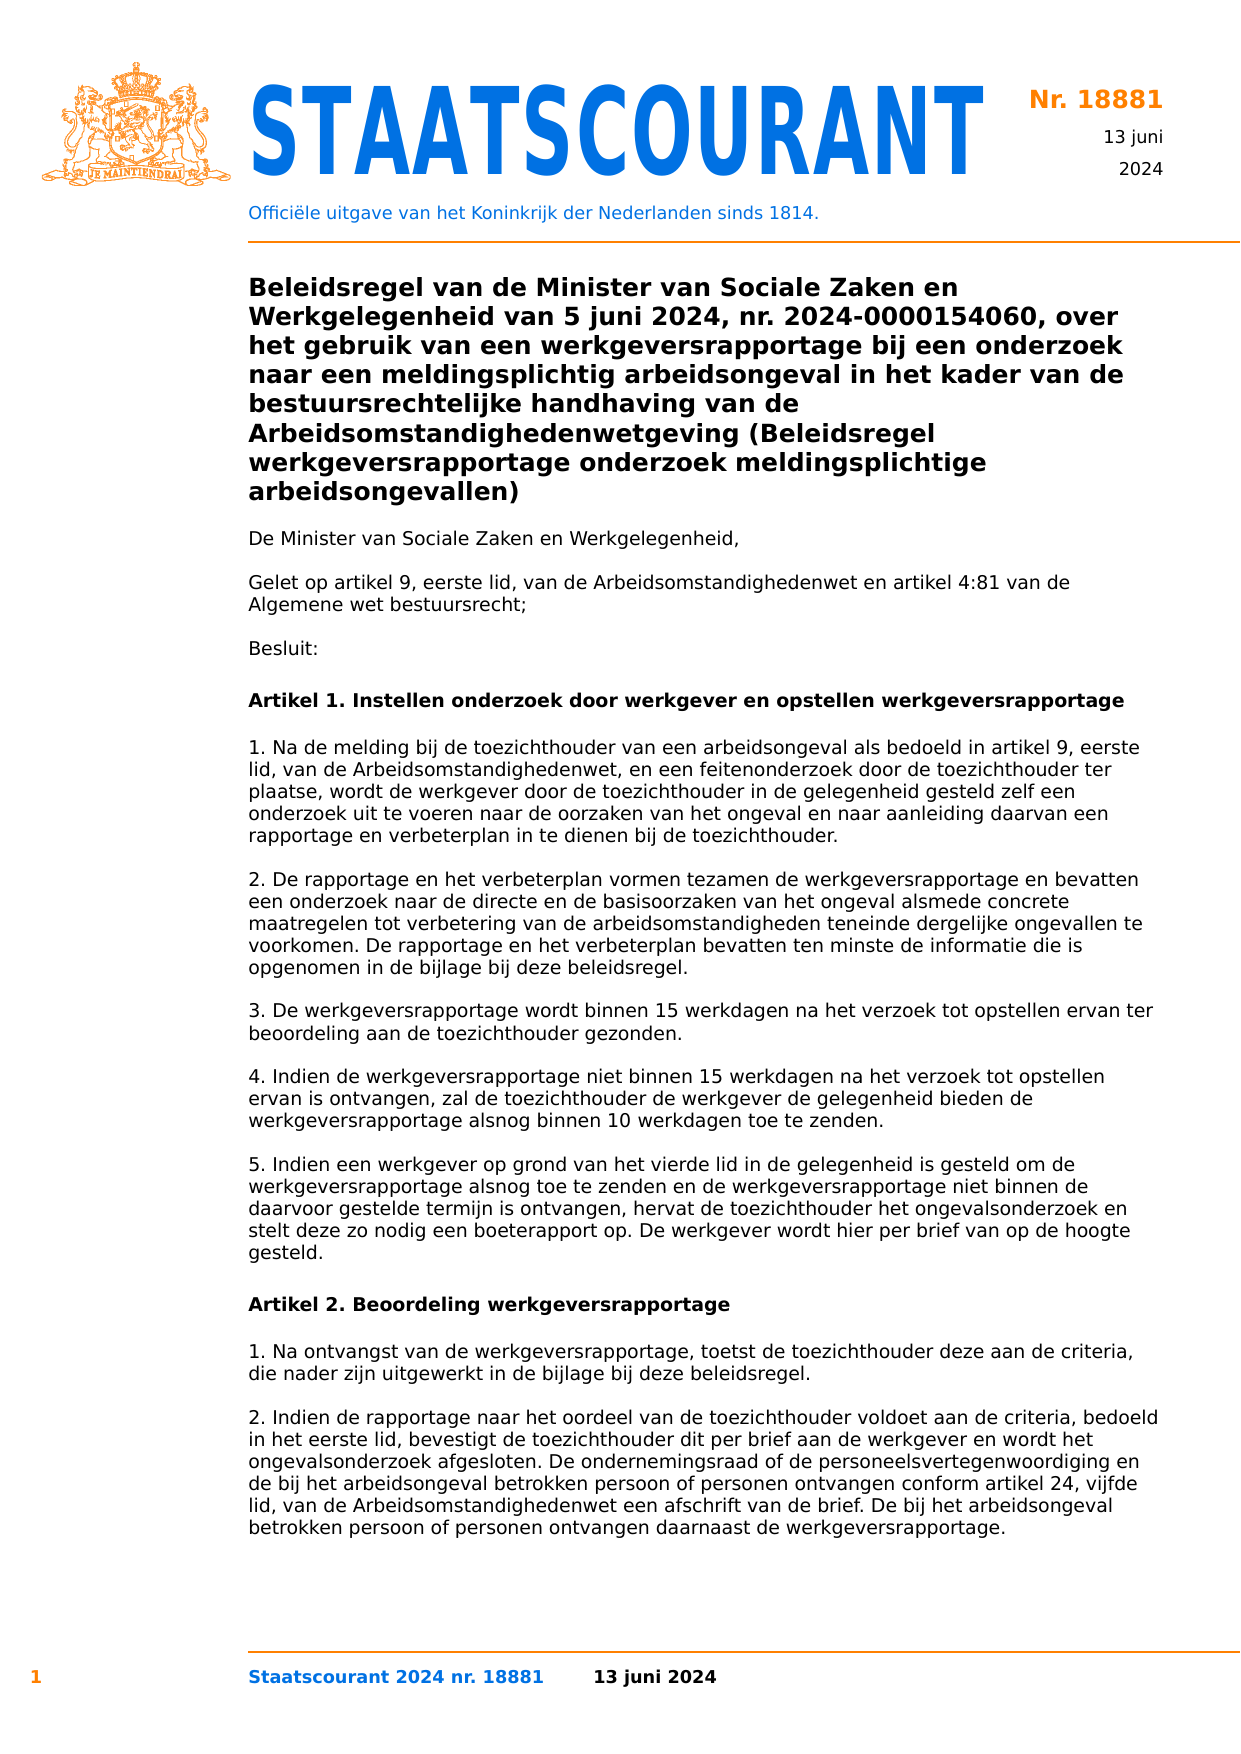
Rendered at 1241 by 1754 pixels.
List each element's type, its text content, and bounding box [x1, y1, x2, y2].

text 1. Na de melding bij de toezichthouder van een arbeidsongeval als bedoeld in artikel 9, eerste lid, van de Arbeidsomstandighedenwet, en een feitenonderzoek door de toezichthouder ter plaatse, wordt de werkgever door de toezichthouder in de gelegenheid gesteld zelf een onderzoek uit te voeren naar de oorzaken van het ongeval en naar aanleiding daarvan een rapportage en verbeterplan in te dienen bij de toezichthouder. [248, 737, 1163, 847]
text 5. Indien een werkgever op grond van het vierde lid in de gelegenheid is gesteld om de werkgeversrapportage alsnog toe te zenden en de werkgeversrapportage niet binnen de daarvoor gestelde termijn is ontvangen, hervat de toezichthouder het ongevalsonderzoek en stelt deze zo nodig een boeterapport op. De werkgever wordt hier per brief van op de hoogte gesteld. [248, 1154, 1163, 1264]
table_header STAATSCOURANT [248, 62, 998, 203]
text 1. Na ontvangst van de werkgeversrapportage, toetst de toezichthouder deze aan de criteria, die nader zijn uitgewerkt in de bijlage bij deze beleidsregel. [248, 1341, 1163, 1385]
picture [41, 62, 231, 186]
subtitle Artikel 2. Beoordeling werkgeversrapportage [248, 1294, 1163, 1316]
table_cell 2024 [998, 153, 1240, 203]
text De Minister van Sociale Zaken en Werkgelegenheid, [248, 528, 1163, 550]
table_header Nr. 18881 [998, 62, 1240, 121]
subtitle Beleidsregel van de Minister van Sociale Zaken en Werkgelegenheid van 5 juni 2024, nr. 2024-0000154060, over het gebruik van een werkgeversrapportage bij een onderzoek naar een meldingsplichtig arbeidsongeval in het kader van de bestuursrechtelijke handhaving van de Arbeidsomstandighedenwetgeving (Beleidsregel werkgeversrapportage onderzoek meldingsplichtige arbeidsongevallen) [248, 273, 1163, 506]
text Besluit: [248, 638, 1163, 660]
text 2. Indien de rapportage naar het oordeel van de toezichthouder voldoet aan de criteria, bedoeld in het eerste lid, bevestigt de toezichthouder dit per brief aan de werkgever en wordt het ongevalsonderzoek afgesloten. De ondernemingsraad of de personeelsvertegenwoordiging en de bij het arbeidsongeval betrokken persoon of personen ontvangen conform artikel 24, vijfde lid, van de Arbeidsomstandighedenwet een afschrift van de brief. De bij het arbeidsongeval betrokken persoon of personen ontvangen daarnaast de werkgeversrapportage. [248, 1407, 1163, 1539]
subtitle Artikel 1. Instellen onderzoek door werkgever en opstellen werkgeversrapportage [248, 690, 1163, 712]
table_cell 13 juni [998, 121, 1240, 153]
text 2. De rapportage en het verbeterplan vormen tezamen de werkgeversrapportage en bevatten een onderzoek naar de directe en de basisoorzaken van het ongeval alsmede concrete maatregelen tot verbetering van de arbeidsomstandigheden teneinde dergelijke ongevallen te voorkomen. De rapportage en het verbeterplan bevatten ten minste de informatie die is opgenomen in de bijlage bij deze beleidsregel. [248, 869, 1163, 978]
text 4. Indien de werkgeversrapportage niet binnen 15 werkdagen na het verzoek tot opstellen ervan is ontvangen, zal de toezichthouder de werkgever de gelegenheid bieden de werkgeversrapportage alsnog binnen 10 werkdagen toe te zenden. [248, 1066, 1163, 1132]
table_header [25, 62, 248, 241]
text 3. De werkgeversrapportage wordt binnen 15 werkdagen na het verzoek tot opstellen ervan ter beoordeling aan de toezichthouder gezonden. [248, 1000, 1163, 1044]
table_cell Officiële uitgave van het Koninkrijk der Nederlanden sinds 1814. [248, 203, 1240, 241]
text Gelet op artikel 9, eerste lid, van de Arbeidsomstandighedenwet en artikel 4:81 van de Algemene wet bestuursrecht; [248, 572, 1163, 616]
